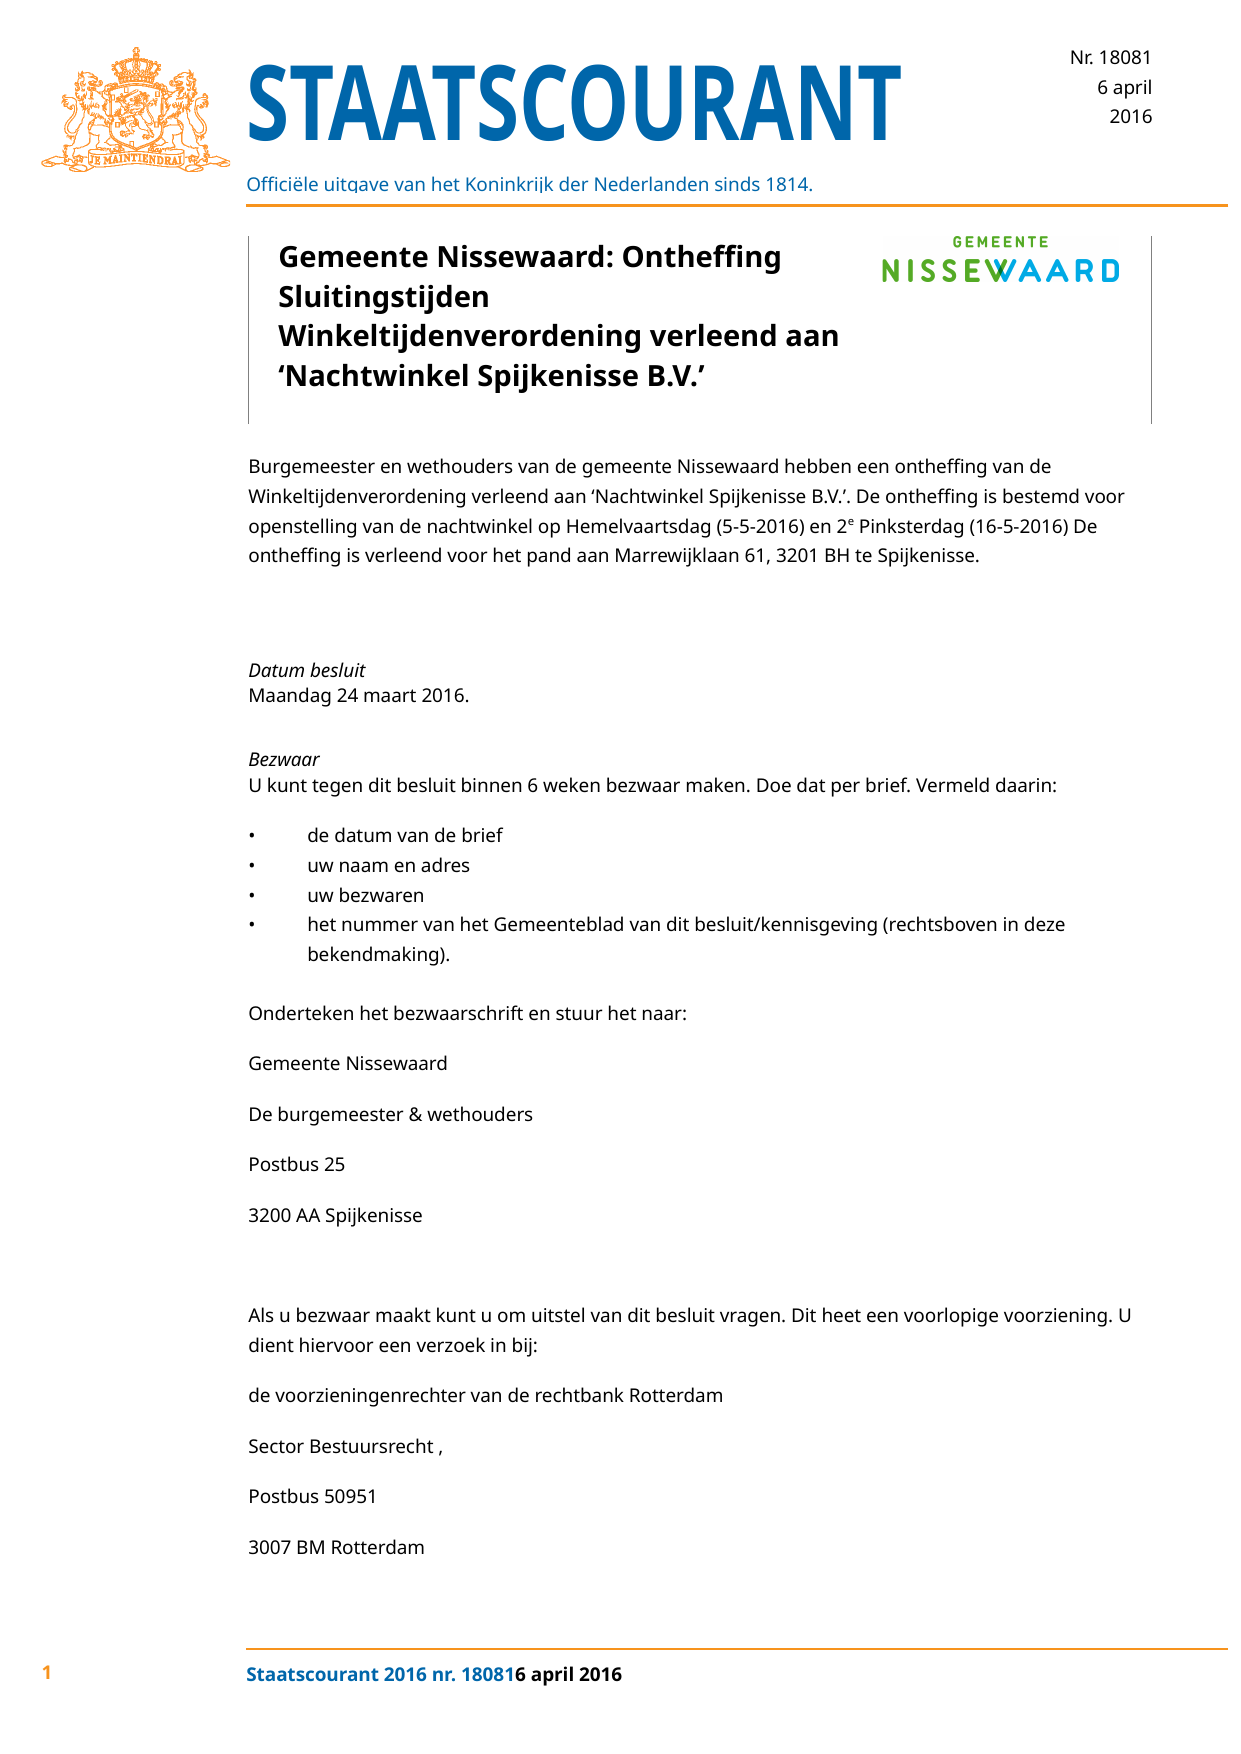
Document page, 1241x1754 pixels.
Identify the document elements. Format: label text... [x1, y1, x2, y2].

list uw naam en adres [248, 852, 1152, 878]
picture [1081, 275, 1088, 282]
list de datum van de brief [248, 823, 1152, 848]
text de voorzieningenrechter van de rechtbank Rotterdam [248, 1383, 1152, 1408]
text Bezwaar [248, 746, 1152, 772]
list het nummer van het Gemeenteblad van dit besluit/kennisgeving (rechtsboven in deze bekendmaking). [248, 911, 1152, 967]
text Sector Bestuursrecht , [248, 1433, 1152, 1459]
text De burgemeester & wethouders [248, 1101, 1152, 1127]
text Als u bezwaar maakt kunt u om uitstel van dit besluit vragen. Dit heet een voorlopige voorziening. U dient hiervoor een verzoek in bij: [248, 1303, 1152, 1358]
table_header Gemeente Nissewaard: Ontheffing Sluitingstijden Winkeltijdenverordening verleend aan ‘Nachtwinkel Spijkenisse B.V.’ [249, 236, 850, 424]
picture [1051, 277, 1064, 282]
text Burgemeester en wethouders van de gemeente Nissewaard hebben een ontheffing van de Winkeltijdenverordening verleend aan ‘Nachtwinkel Spijkenisse B.V.’. De ontheffing is bestemd voor openstelling van de nachtwinkel op Hemelvaartsdag (5-5-2016) en 2e Pinksterdag (16-5-2016) De ontheffing is verleend voor het pand aan Marrewijklaan 61, 3201 BH te Spijkenisse. [248, 454, 1152, 568]
text Postbus 50951 [248, 1483, 1152, 1509]
picture [41, 47, 231, 172]
table_header [850, 236, 1151, 424]
text Maandag 24 maart 2016. [248, 682, 1152, 708]
picture [1023, 277, 1036, 282]
text 3200 AA Spijkenisse [248, 1202, 1152, 1227]
text 3007 BM Rotterdam [248, 1534, 1152, 1559]
picture [882, 236, 1119, 282]
picture [1107, 264, 1114, 277]
text Onderteken het bezwaarschrift en stuur het naar: [248, 1000, 1152, 1026]
list uw bezwaren [248, 882, 1152, 907]
text Postbus 25 [248, 1151, 1152, 1177]
text Gemeente Nissewaard [248, 1051, 1152, 1076]
text U kunt tegen dit besluit binnen 6 weken bezwaar maken. Doe dat per brief. Vermeld daarin: [248, 772, 1152, 798]
text Datum besluit [248, 657, 1152, 682]
